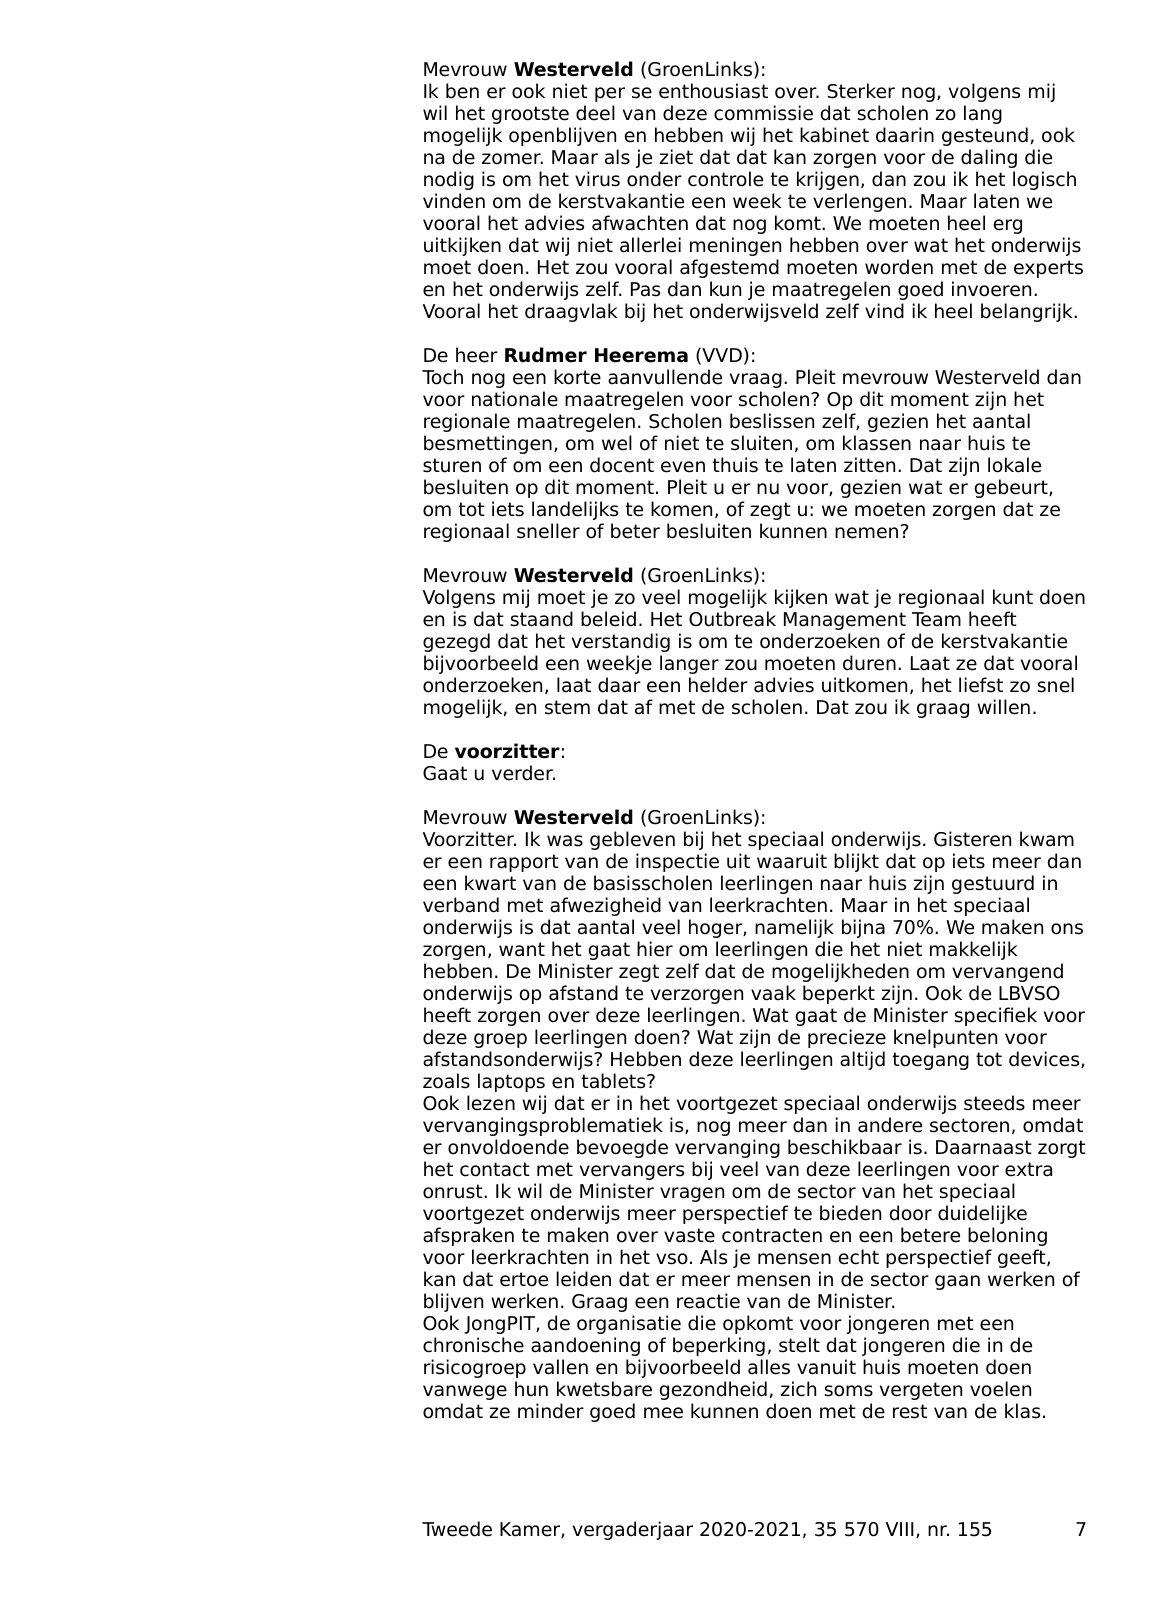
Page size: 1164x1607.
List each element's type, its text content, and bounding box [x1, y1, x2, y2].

text Ook JongPIT, de organisatie die opkomt voor jongeren met een chronische aandoening of beperking, stelt dat jongeren die in de risicogroep vallen en bijvoorbeeld alles vanuit huis moeten doen vanwege hun kwetsbare gezondheid, zich soms vergeten voelen omdat ze minder goed mee kunnen doen met de rest van de klas. [422, 1313, 1087, 1423]
text Volgens mij moet je zo veel mogelijk kijken wat je regionaal kunt doen en is dat staand beleid. Het Outbreak Management Team heeft gezegd dat het verstandig is om te onderzoeken of de kerstvakantie bijvoorbeeld een weekje langer zou moeten duren. Laat ze dat vooral onderzoeken, laat daar een helder advies uitkomen, het liefst zo snel mogelijk, en stem dat af met de scholen. Dat zou ik graag willen. [422, 587, 1087, 719]
text Voorzitter. Ik was gebleven bij het speciaal onderwijs. Gisteren kwam er een rapport van de inspectie uit waaruit blijkt dat op iets meer dan een kwart van de basisscholen leerlingen naar huis zijn gestuurd in verband met afwezigheid van leerkrachten. Maar in het speciaal onderwijs is dat aantal veel hoger, namelijk bijna 70%. We maken ons zorgen, want het gaat hier om leerlingen die het niet makkelijk hebben. De Minister zegt zelf dat de mogelijkheden om vervangend onderwijs op afstand te verzorgen vaak beperkt zijn. Ook de LBVSO heeft zorgen over deze leerlingen. Wat gaat de Minister specifiek voor deze groep leerlingen doen? Wat zijn de precieze knelpunten voor afstandsonderwijs? Hebben deze leerlingen altijd toegang tot devices, zoals laptops en tablets? [422, 829, 1087, 1093]
text De heer Rudmer Heerema (VVD): [422, 345, 1087, 367]
text Mevrouw Westerveld (GroenLinks): [422, 565, 1087, 587]
text Mevrouw Westerveld (GroenLinks): [422, 59, 1087, 81]
text Ik ben er ook niet per se enthousiast over. Sterker nog, volgens mij wil het grootste deel van deze commissie dat scholen zo lang mogelijk openblijven en hebben wij het kabinet daarin gesteund, ook na de zomer. Maar als je ziet dat dat kan zorgen voor de daling die nodig is om het virus onder controle te krijgen, dan zou ik het logisch vinden om de kerstvakantie een week te verlengen. Maar laten we vooral het advies afwachten dat nog komt. We moeten heel erg uitkijken dat wij niet allerlei meningen hebben over wat het onderwijs moet doen. Het zou vooral afgestemd moeten worden met de experts en het onderwijs zelf. Pas dan kun je maatregelen goed invoeren. Vooral het draagvlak bij het onderwijsveld zelf vind ik heel belangrijk. [422, 81, 1087, 323]
text Mevrouw Westerveld (GroenLinks): [422, 807, 1087, 829]
text De voorzitter: [422, 741, 1087, 763]
text Ook lezen wij dat er in het voortgezet speciaal onderwijs steeds meer vervangingsproblematiek is, nog meer dan in andere sectoren, omdat er onvoldoende bevoegde vervanging beschikbaar is. Daarnaast zorgt het contact met vervangers bij veel van deze leerlingen voor extra onrust. Ik wil de Minister vragen om de sector van het speciaal voortgezet onderwijs meer perspectief te bieden door duidelijke afspraken te maken over vaste contracten en een betere beloning voor leerkrachten in het vso. Als je mensen echt perspectief geeft, kan dat ertoe leiden dat er meer mensen in de sector gaan werken of blijven werken. Graag een reactie van de Minister. [422, 1093, 1087, 1313]
text Toch nog een korte aanvullende vraag. Pleit mevrouw Westerveld dan voor nationale maatregelen voor scholen? Op dit moment zijn het regionale maatregelen. Scholen beslissen zelf, gezien het aantal besmettingen, om wel of niet te sluiten, om klassen naar huis te sturen of om een docent even thuis te laten zitten. Dat zijn lokale besluiten op dit moment. Pleit u er nu voor, gezien wat er gebeurt, om tot iets landelijks te komen, of zegt u: we moeten zorgen dat ze regionaal sneller of beter besluiten kunnen nemen? [422, 367, 1087, 543]
text Gaat u verder. [422, 763, 1087, 785]
